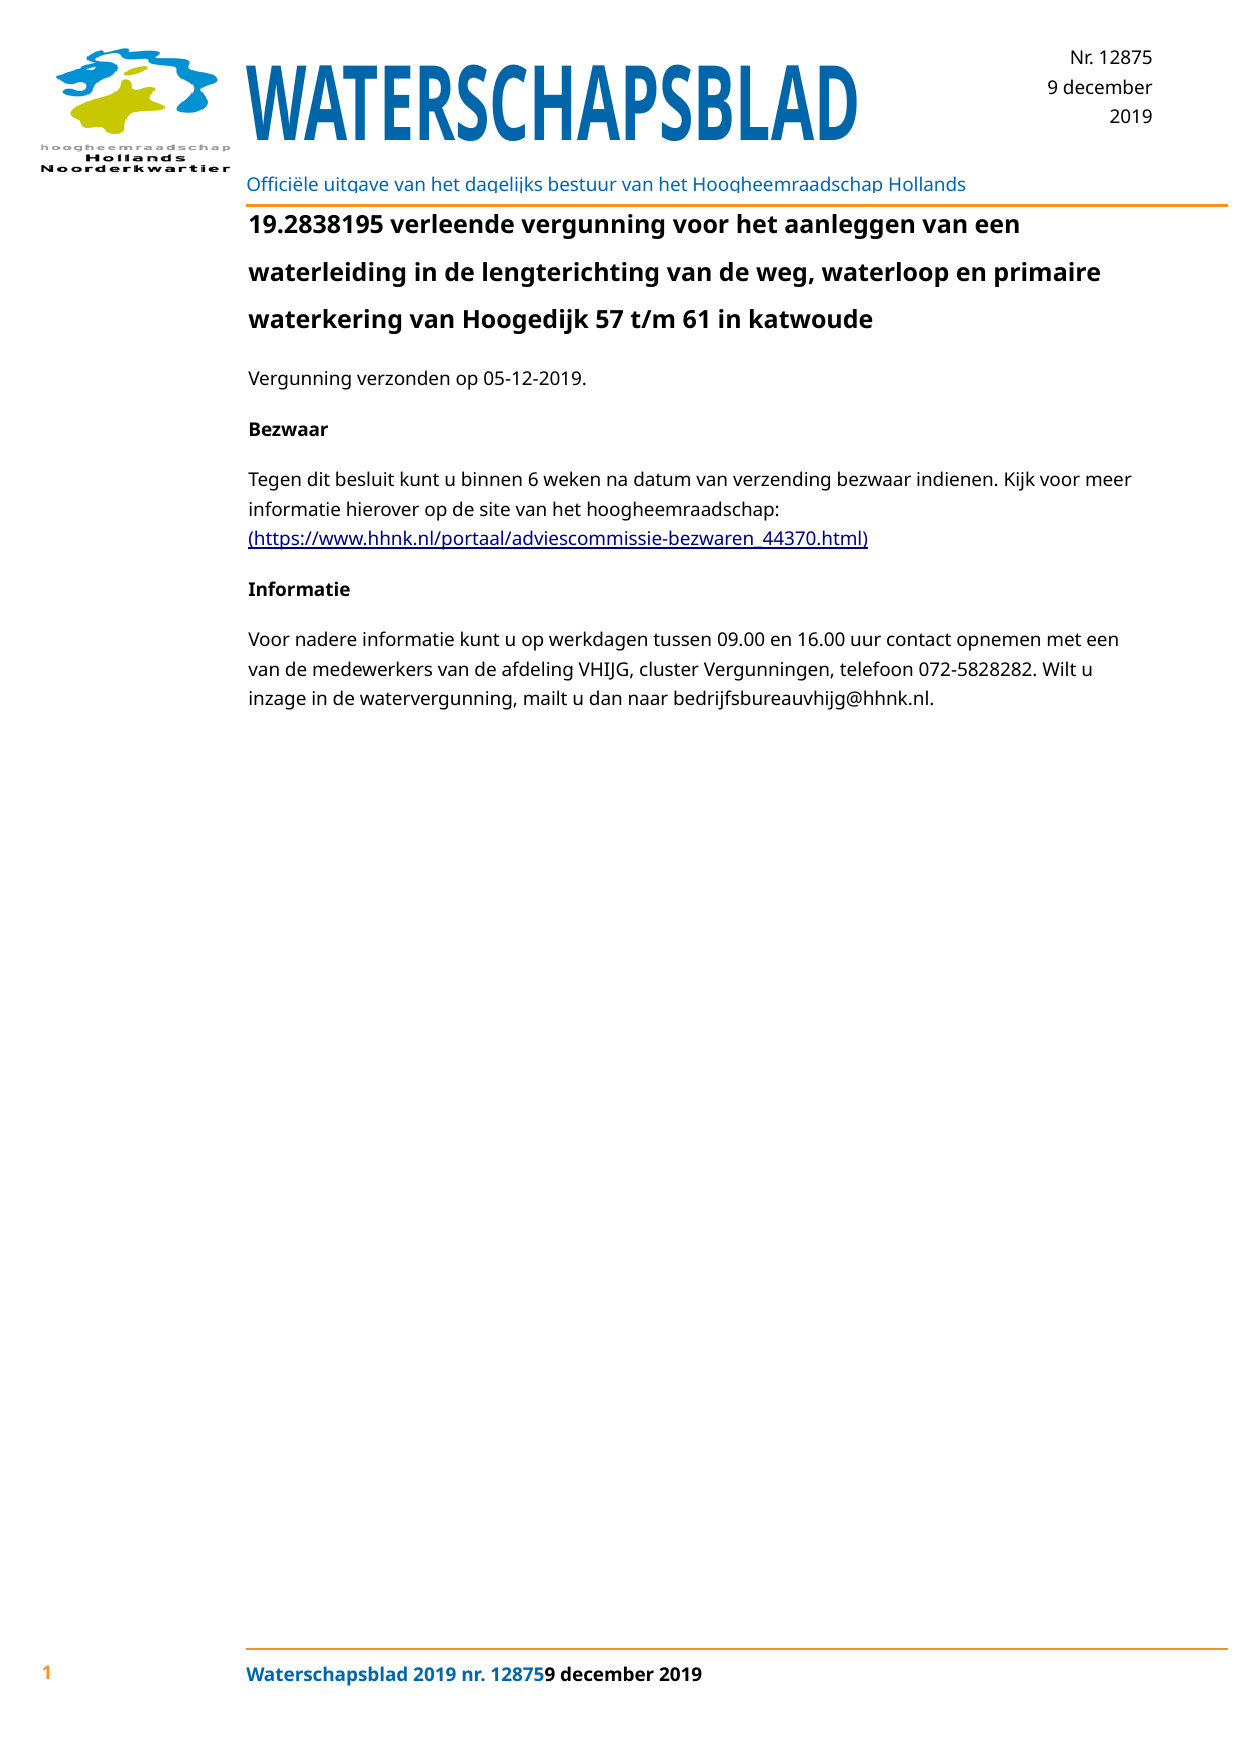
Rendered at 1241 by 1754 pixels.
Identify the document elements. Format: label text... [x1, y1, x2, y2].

text Voor nadere informatie kunt u op werkdagen tussen 09.00 en 16.00 uur contact opnemen met een van de medewerkers van de afdeling VHIJG, cluster Vergunningen, telefoon 072-5828282. Wilt u inzage in de watervergunning, mailt u dan naar bedrijfsbureauvhijg@hhnk.nl. [248, 626, 1152, 711]
text 19.2838195 verleende vergunning voor het aanleggen van een waterleiding in de lengterichting van de weg, waterloop en primaire waterkering van Hoogedijk 57 t/m 61 in katwoude [248, 207, 1152, 336]
text Informatie [248, 576, 1152, 602]
text Bezwaar [248, 416, 1152, 442]
text Vergunning verzonden op 05-12-2019. [248, 366, 1152, 391]
picture [41, 47, 231, 172]
text Tegen dit besluit kunt u binnen 6 weken na datum van verzending bezwaar indienen. Kijk voor meer informatie hierover op de site van het hoogheemraadschap: (https://www.hhnk.nl/portaal/adviescommissie-bezwaren_44370.html) [248, 466, 1152, 551]
